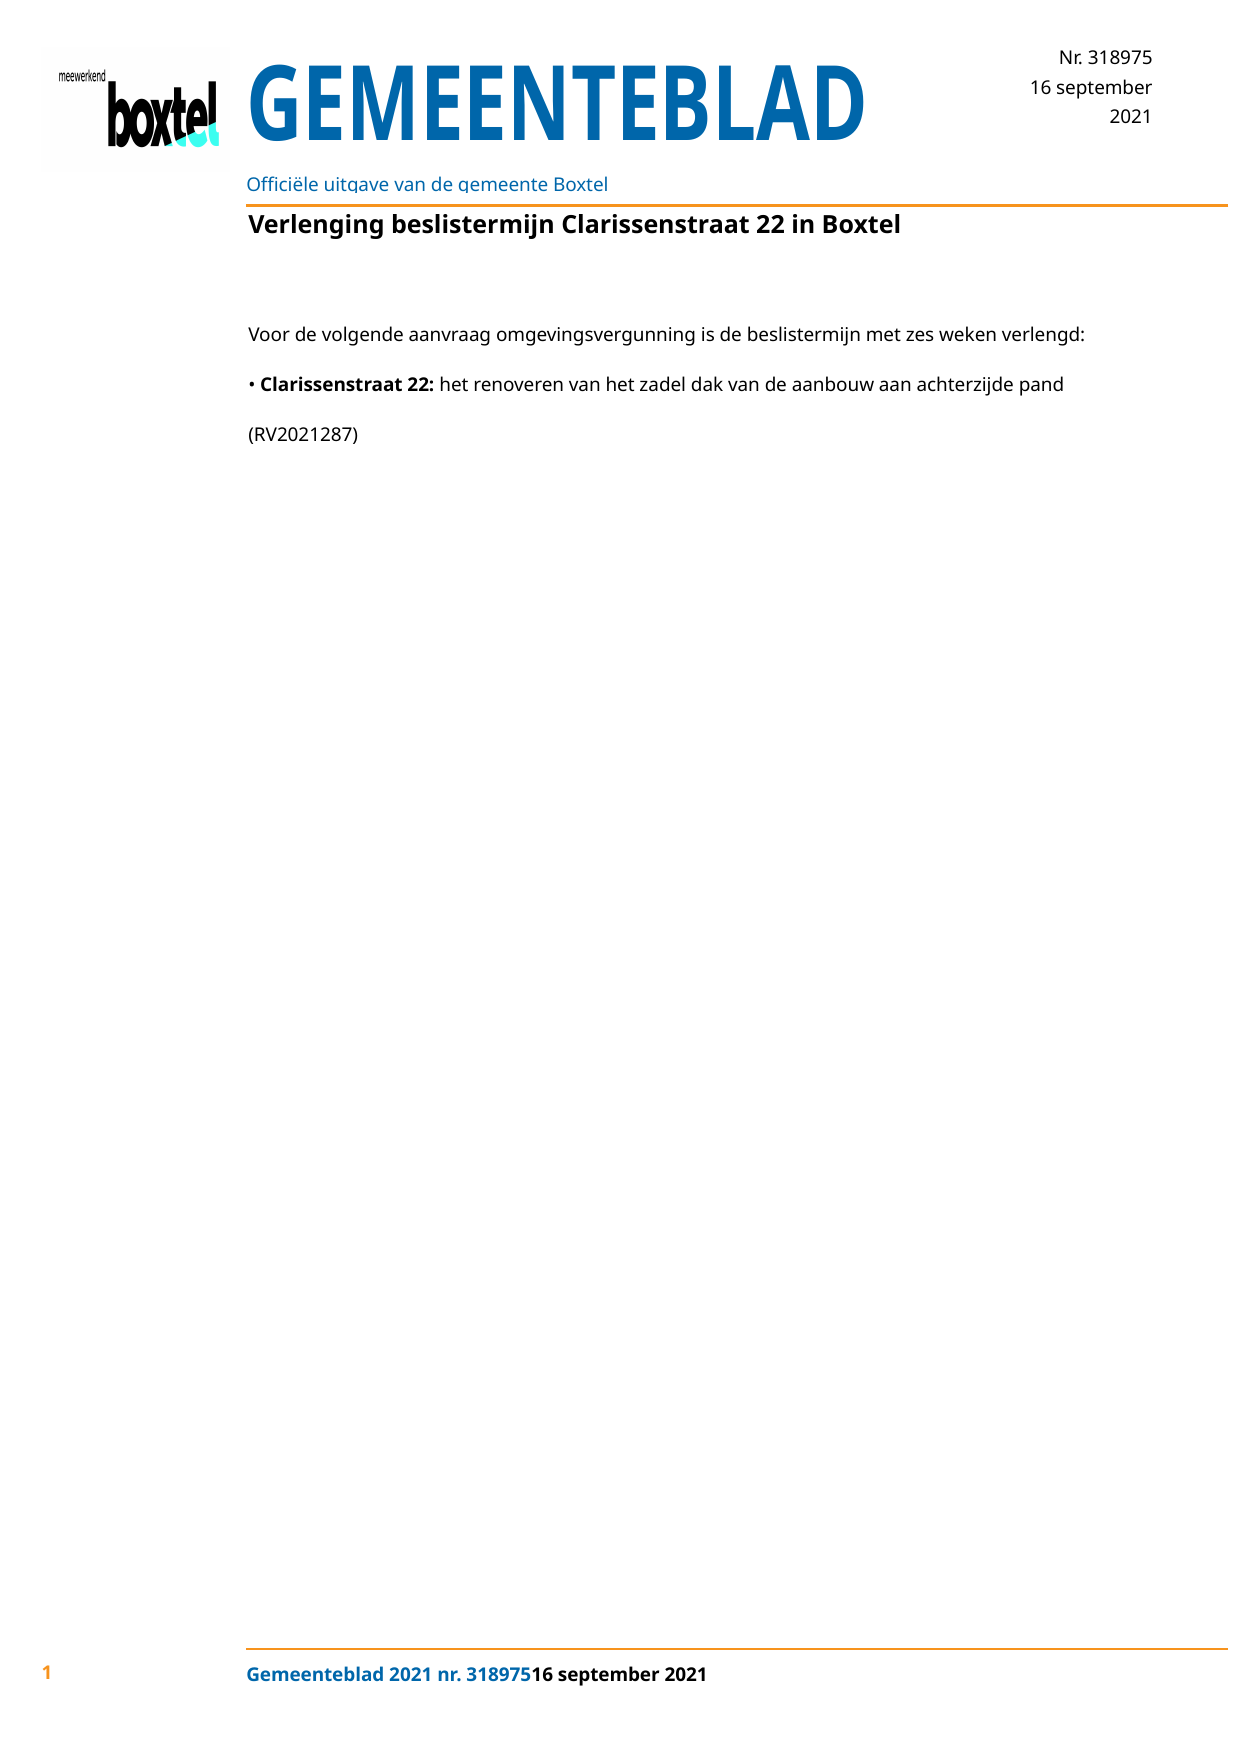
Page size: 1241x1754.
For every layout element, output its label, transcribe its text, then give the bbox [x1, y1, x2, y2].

text • Clarissenstraat 22: het renoveren van het zadel dak van de aanbouw aan achterzijde pand [248, 371, 1152, 397]
text (RV2021287) [248, 422, 1152, 447]
text Voor de volgende aanvraag omgevingsvergunning is de beslistermijn met zes weken verlengd: [248, 321, 1152, 346]
picture [41, 47, 231, 172]
text Verlenging beslistermijn Clarissenstraat 22 in Boxtel [248, 207, 1152, 241]
